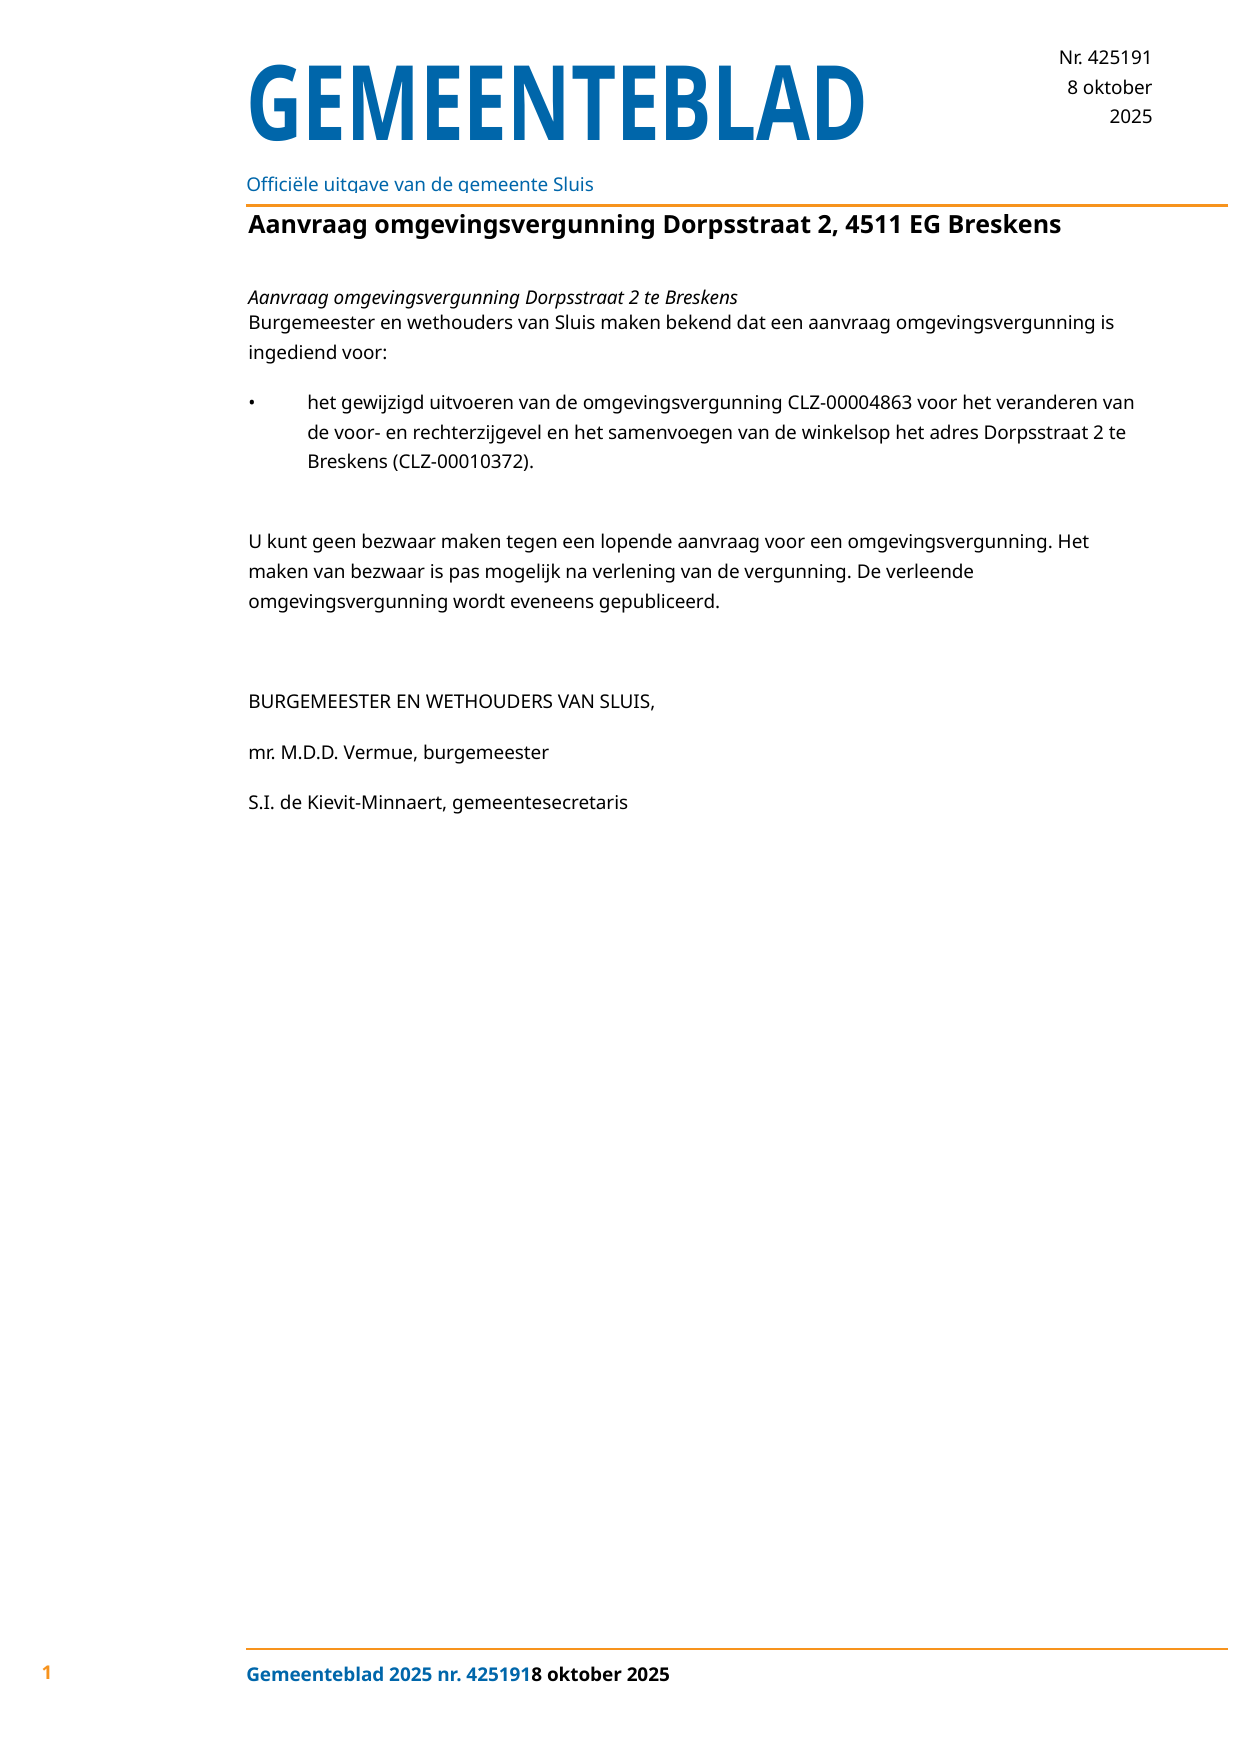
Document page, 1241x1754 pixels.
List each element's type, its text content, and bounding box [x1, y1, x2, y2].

text mr. M.D.D. Vermue, burgemeester [248, 739, 1152, 765]
text BURGEMEESTER EN WETHOUDERS VAN SLUIS, [248, 689, 1152, 714]
text Aanvraag omgevingsvergunning Dorpsstraat 2 te Breskens [248, 284, 1152, 309]
text S.I. de Kievit-Minnaert, gemeentesecretaris [248, 789, 1152, 815]
text Burgemeester en wethouders van Sluis maken bekend dat een aanvraag omgevingsvergunning is ingediend voor: [248, 309, 1152, 365]
text U kunt geen bezwaar maken tegen een lopende aanvraag voor een omgevingsvergunning. Het maken van bezwaar is pas mogelijk na verlening van de vergunning. De verleende omgevingsvergunning wordt eveneens gepubliceerd. [248, 529, 1152, 614]
list het gewijzigd uitvoeren van de omgevingsvergunning CLZ-00004863 voor het veranderen van de voor- en rechterzijgevel en het samenvoegen van de winkelsop het adres Dorpsstraat 2 te Breskens (CLZ-00010372). [248, 389, 1152, 474]
text Aanvraag omgevingsvergunning Dorpsstraat 2, 4511 EG Breskens [248, 207, 1152, 241]
picture [41, 47, 231, 172]
